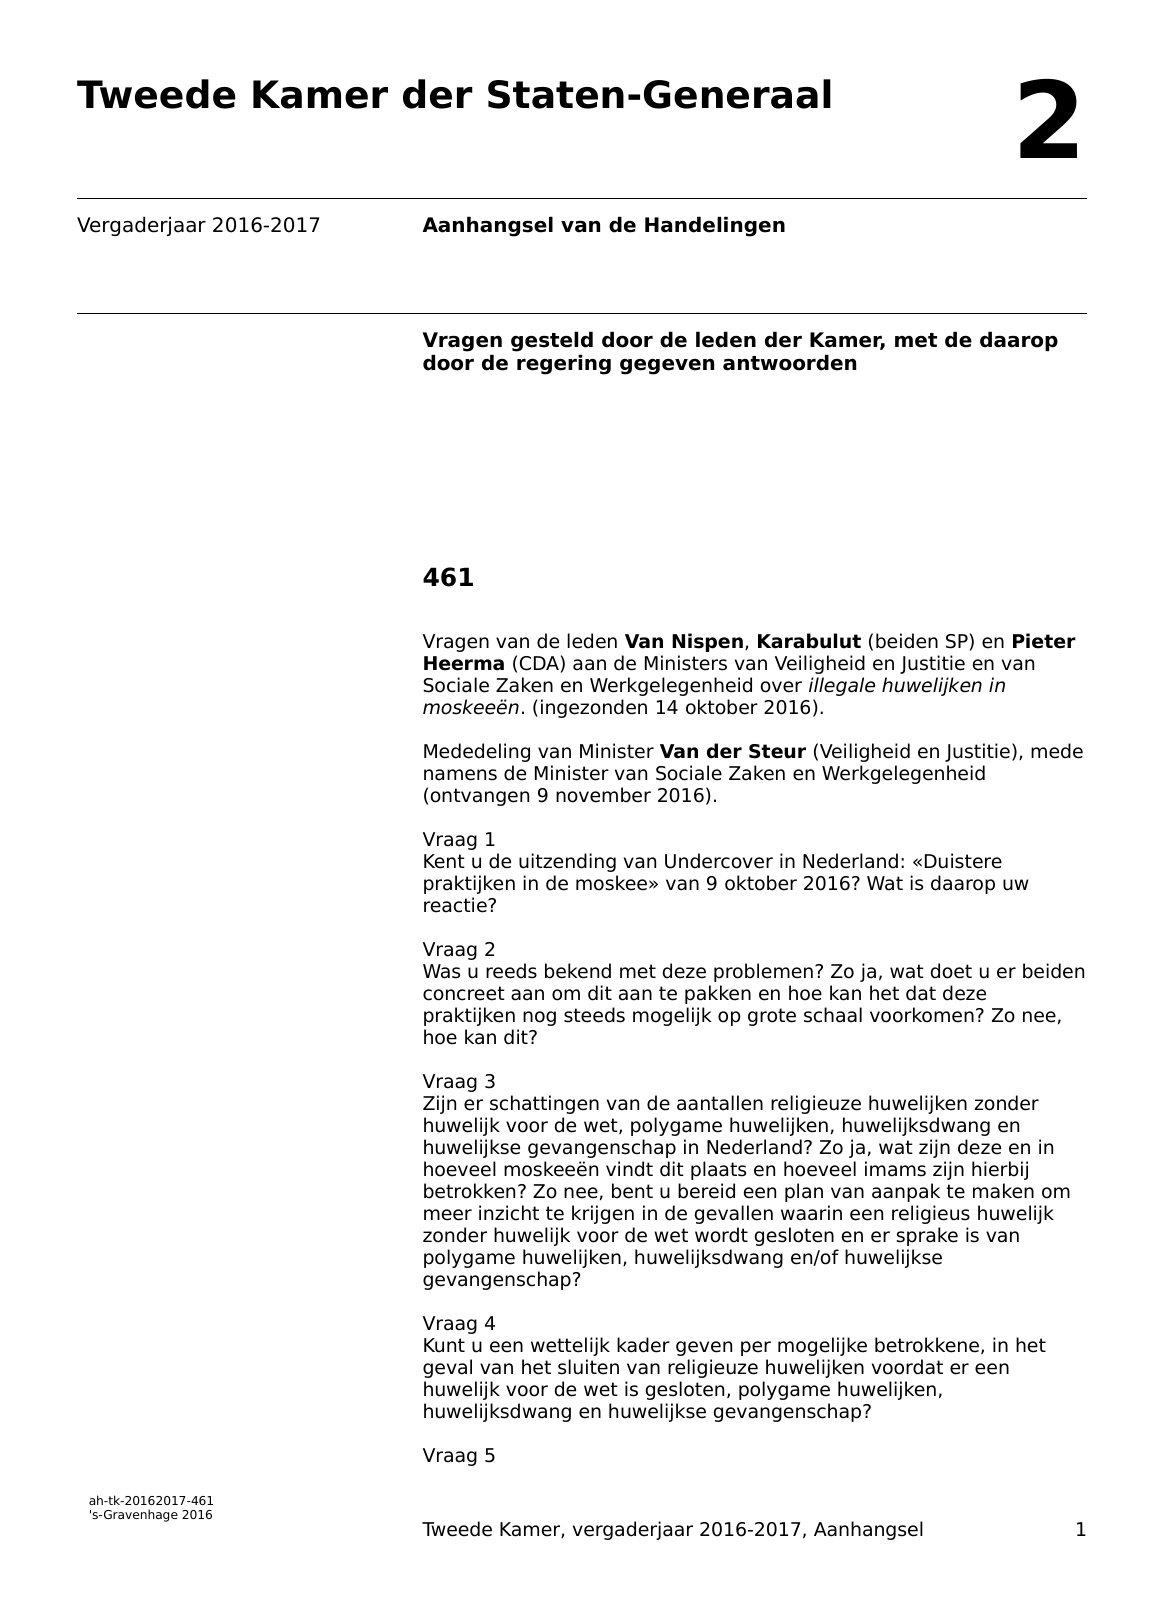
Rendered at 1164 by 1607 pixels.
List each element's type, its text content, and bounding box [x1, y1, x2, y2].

text Vraag 4 [422, 1313, 1087, 1335]
text Vraag 1 [422, 829, 1087, 851]
text Kent u de uitzending van Undercover in Nederland: «Duistere praktijken in de moskee» van 9 oktober 2016? Wat is daarop uw reactie? [422, 851, 1087, 917]
text 's-Gravenhage 2016 [88, 1508, 323, 1522]
text Kunt u een wettelijk kader geven per mogelijke betrokkene, in het geval van het sluiten van religieuze huwelijken voordat er een huwelijk voor de wet is gesloten, polygame huwelijken, huwelijksdwang en huwelijkse gevangenschap? [422, 1335, 1087, 1423]
text Vraag 3 [422, 1071, 1087, 1093]
text Vraag 2 [422, 939, 1087, 961]
text 461 [422, 563, 1087, 592]
table_cell Vergaderjaar 2016-2017 [77, 199, 422, 313]
text Vragen van de leden Van Nispen, Karabulut (beiden SP) en Pieter Heerma (CDA) aan de Ministers van Veiligheid en Justitie en van Sociale Zaken en Werkgelegenheid over illegale huwelijken in moskeeën. (ingezonden 14 oktober 2016). [422, 631, 1087, 718]
table_cell Vragen gesteld door de leden der Kamer, met de daarop door de regering gegeven antwoorden [422, 314, 1087, 376]
text Zijn er schattingen van de aantallen religieuze huwelijken zonder huwelijk voor de wet, polygame huwelijken, huwelijksdwang en huwelijkse gevangenschap in Nederland? Zo ja, wat zijn deze en in hoeveel moskeeën vindt dit plaats en hoeveel imams zijn hierbij betrokken? Zo nee, bent u bereid een plan van aanpak te maken om meer inzicht te krijgen in de gevallen waarin een religieus huwelijk zonder huwelijk voor de wet wordt gesloten en er sprake is van polygame huwelijken, huwelijksdwang en/of huwelijkse gevangenschap? [422, 1093, 1087, 1291]
text Vraag 5 [422, 1445, 1087, 1467]
table_header Tweede Kamer der Staten-Generaal [77, 59, 886, 198]
table_cell [77, 314, 422, 376]
table_cell Aanhangsel van de Handelingen [422, 199, 1087, 313]
text Mededeling van Minister Van der Steur (Veiligheid en Justitie), mede namens de Minister van Sociale Zaken en Werkgelegenheid (ontvangen 9 november 2016). [422, 741, 1087, 807]
table_header 2 [886, 59, 1087, 198]
text ah-tk-20162017-461 [88, 1494, 323, 1508]
text Was u reeds bekend met deze problemen? Zo ja, wat doet u er beiden concreet aan om dit aan te pakken en hoe kan het dat deze praktijken nog steeds mogelijk op grote schaal voorkomen? Zo nee, hoe kan dit? [422, 961, 1087, 1049]
